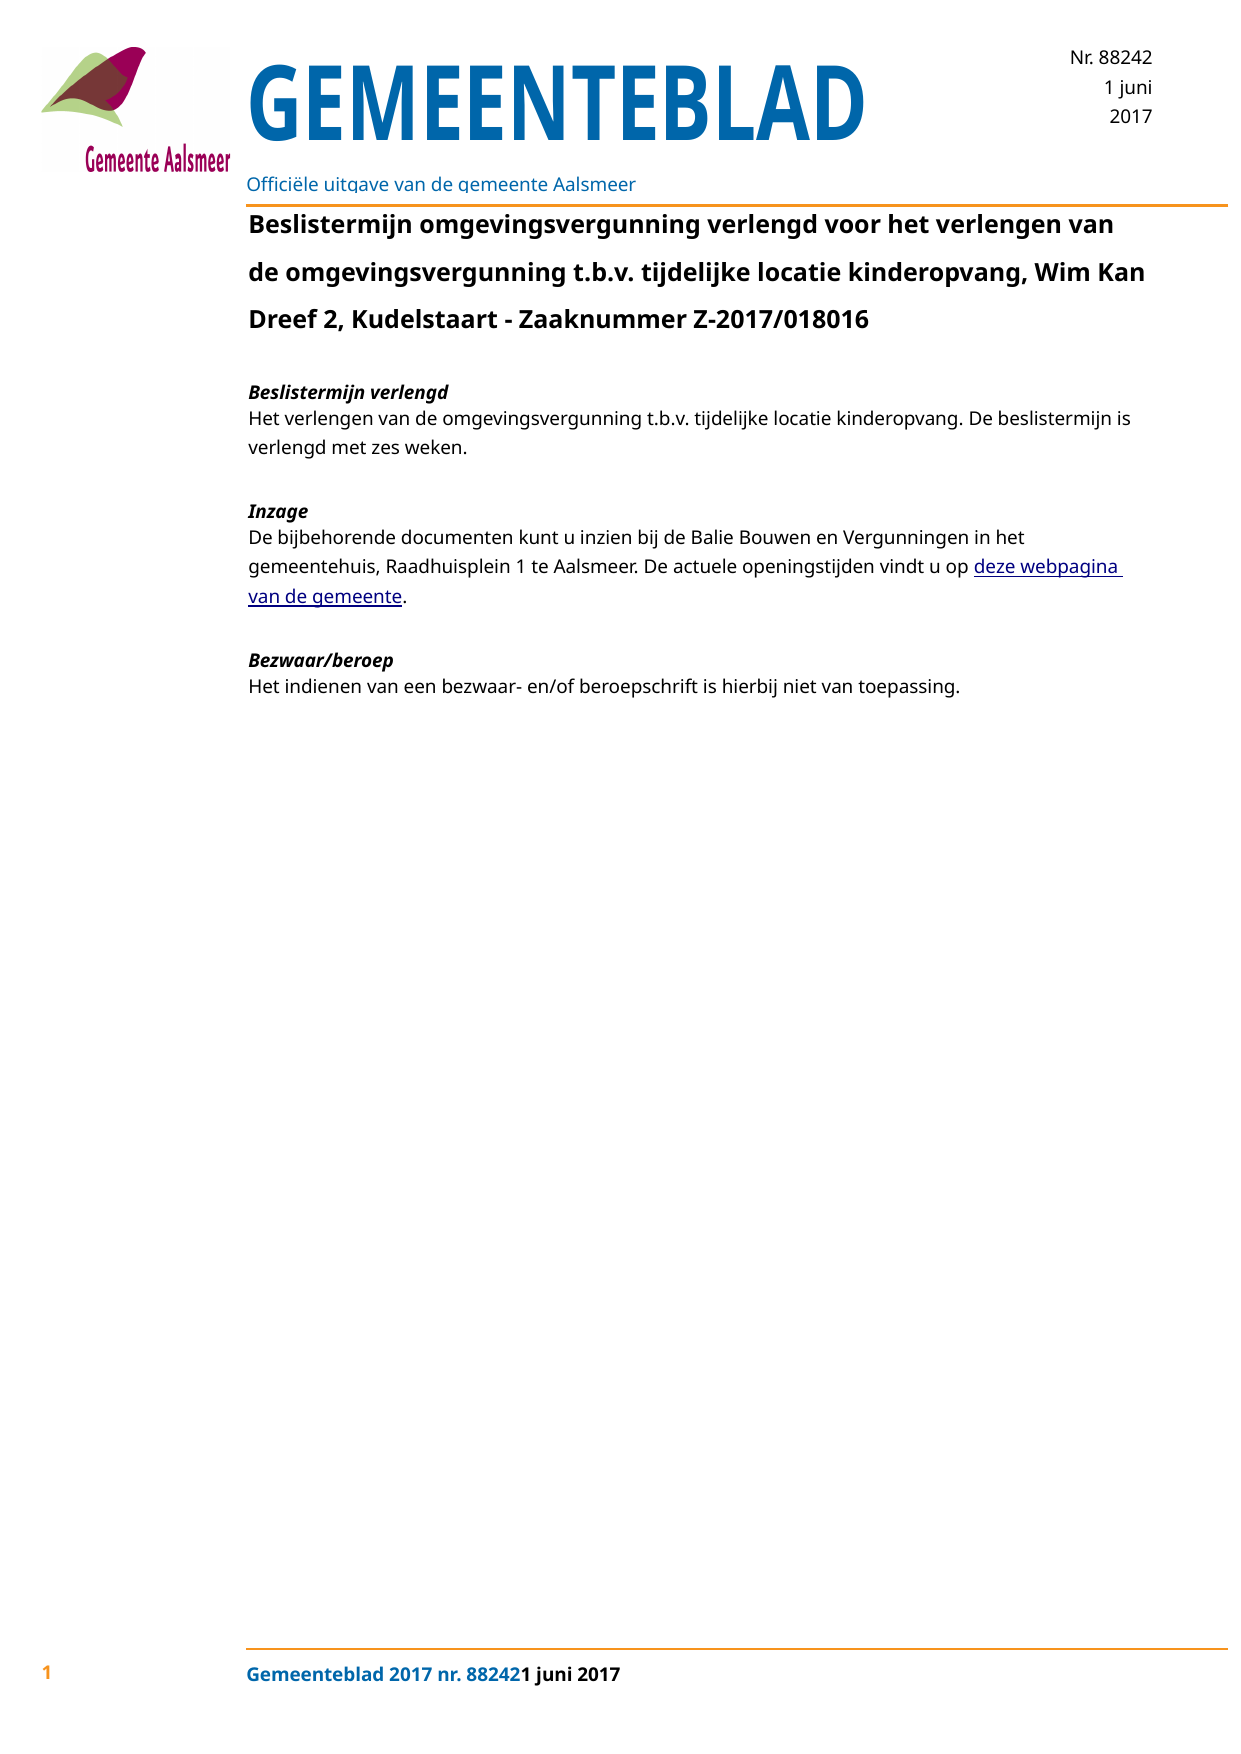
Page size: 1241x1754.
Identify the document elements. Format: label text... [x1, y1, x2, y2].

text Beslistermijn verlengd [248, 379, 1152, 405]
picture [41, 47, 231, 172]
text Het indienen van een bezwaar- en/of beroepschrift is hierbij niet van toepassing. [248, 673, 1152, 699]
text Beslistermijn omgevingsvergunning verlengd voor het verlengen van de omgevingsvergunning t.b.v. tijdelijke locatie kinderopvang, Wim Kan Dreef 2, Kudelstaart - Zaaknummer Z-2017/018016 [248, 207, 1152, 336]
text Het verlengen van de omgevingsvergunning t.b.v. tijdelijke locatie kinderopvang. De beslistermijn is verlengd met zes weken. [248, 405, 1152, 460]
text De bijbehorende documenten kunt u inzien bij de Balie Bouwen en Vergunningen in het gemeentehuis, Raadhuisplein 1 te Aalsmeer. De actuele openingstijden vindt u op deze webpagina van de gemeente. [248, 524, 1152, 609]
text Bezwaar/beroep [248, 647, 1152, 673]
text Inzage [248, 498, 1152, 524]
